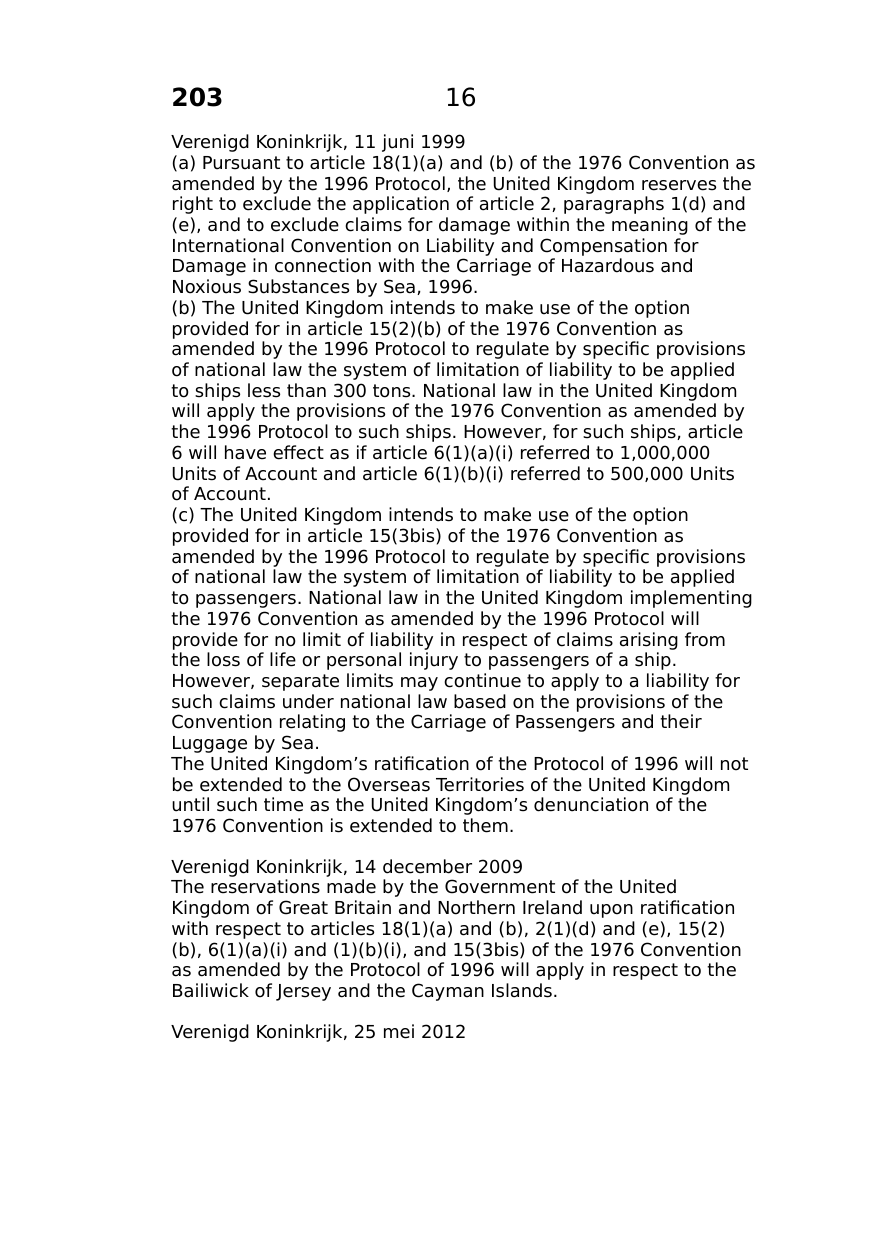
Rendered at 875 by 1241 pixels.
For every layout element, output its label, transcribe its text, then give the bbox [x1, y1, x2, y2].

text Verenigd Koninkrijk, 14 december 2009 [171, 857, 756, 877]
text (b) The United Kingdom intends to make use of the option provided for in article 15(2)(b) of the 1976 Convention as amended by the 1996 Protocol to regulate by specific provisions of national law the system of limitation of liability to be applied to ships less than 300 tons. National law in the United Kingdom will apply the provisions of the 1976 Convention as amended by the 1996 Protocol to such ships. However, for such ships, article 6 will have effect as if article 6(1)(a)(i) referred to 1,000,000 Units of Account and article 6(1)(b)(i) referred to 500,000 Units of Account. [171, 298, 756, 505]
text The reservations made by the Government of the United Kingdom of Great Britain and Northern Ireland upon ratification with respect to articles 18(1)(a) and (b), 2(1)(d) and (e), 15(2)(b), 6(1)(a)(i) and (1)(b)(i), and 15(3bis) of the 1976 Convention as amended by the Protocol of 1996 will apply in respect to the Bailiwick of Jersey and the Cayman Islands. [171, 877, 756, 1002]
text Verenigd Koninkrijk, 11 juni 1999 [171, 132, 756, 153]
text The United Kingdom’s ratification of the Protocol of 1996 will not be extended to the Overseas Territories of the United Kingdom until such time as the United Kingdom’s denunciation of the 1976 Convention is extended to them. [171, 754, 756, 837]
text (c) The United Kingdom intends to make use of the option provided for in article 15(3bis) of the 1976 Convention as amended by the 1996 Protocol to regulate by specific provisions of national law the system of limitation of liability to be applied to passengers. National law in the United Kingdom implementing the 1976 Convention as amended by the 1996 Protocol will provide for no limit of liability in respect of claims arising from the loss of life or personal injury to passengers of a ship. However, separate limits may continue to apply to a liability for such claims under national law based on the provisions of the Convention relating to the Carriage of Passengers and their Luggage by Sea. [171, 505, 756, 754]
text (a) Pursuant to article 18(1)(a) and (b) of the 1976 Convention as amended by the 1996 Protocol, the United Kingdom reserves the right to exclude the application of article 2, paragraphs 1(d) and (e), and to exclude claims for damage within the meaning of the International Convention on Liability and Compensation for Damage in connection with the Carriage of Hazardous and Noxious Substances by Sea, 1996. [171, 153, 756, 298]
text Verenigd Koninkrijk, 25 mei 2012 [171, 1022, 756, 1042]
